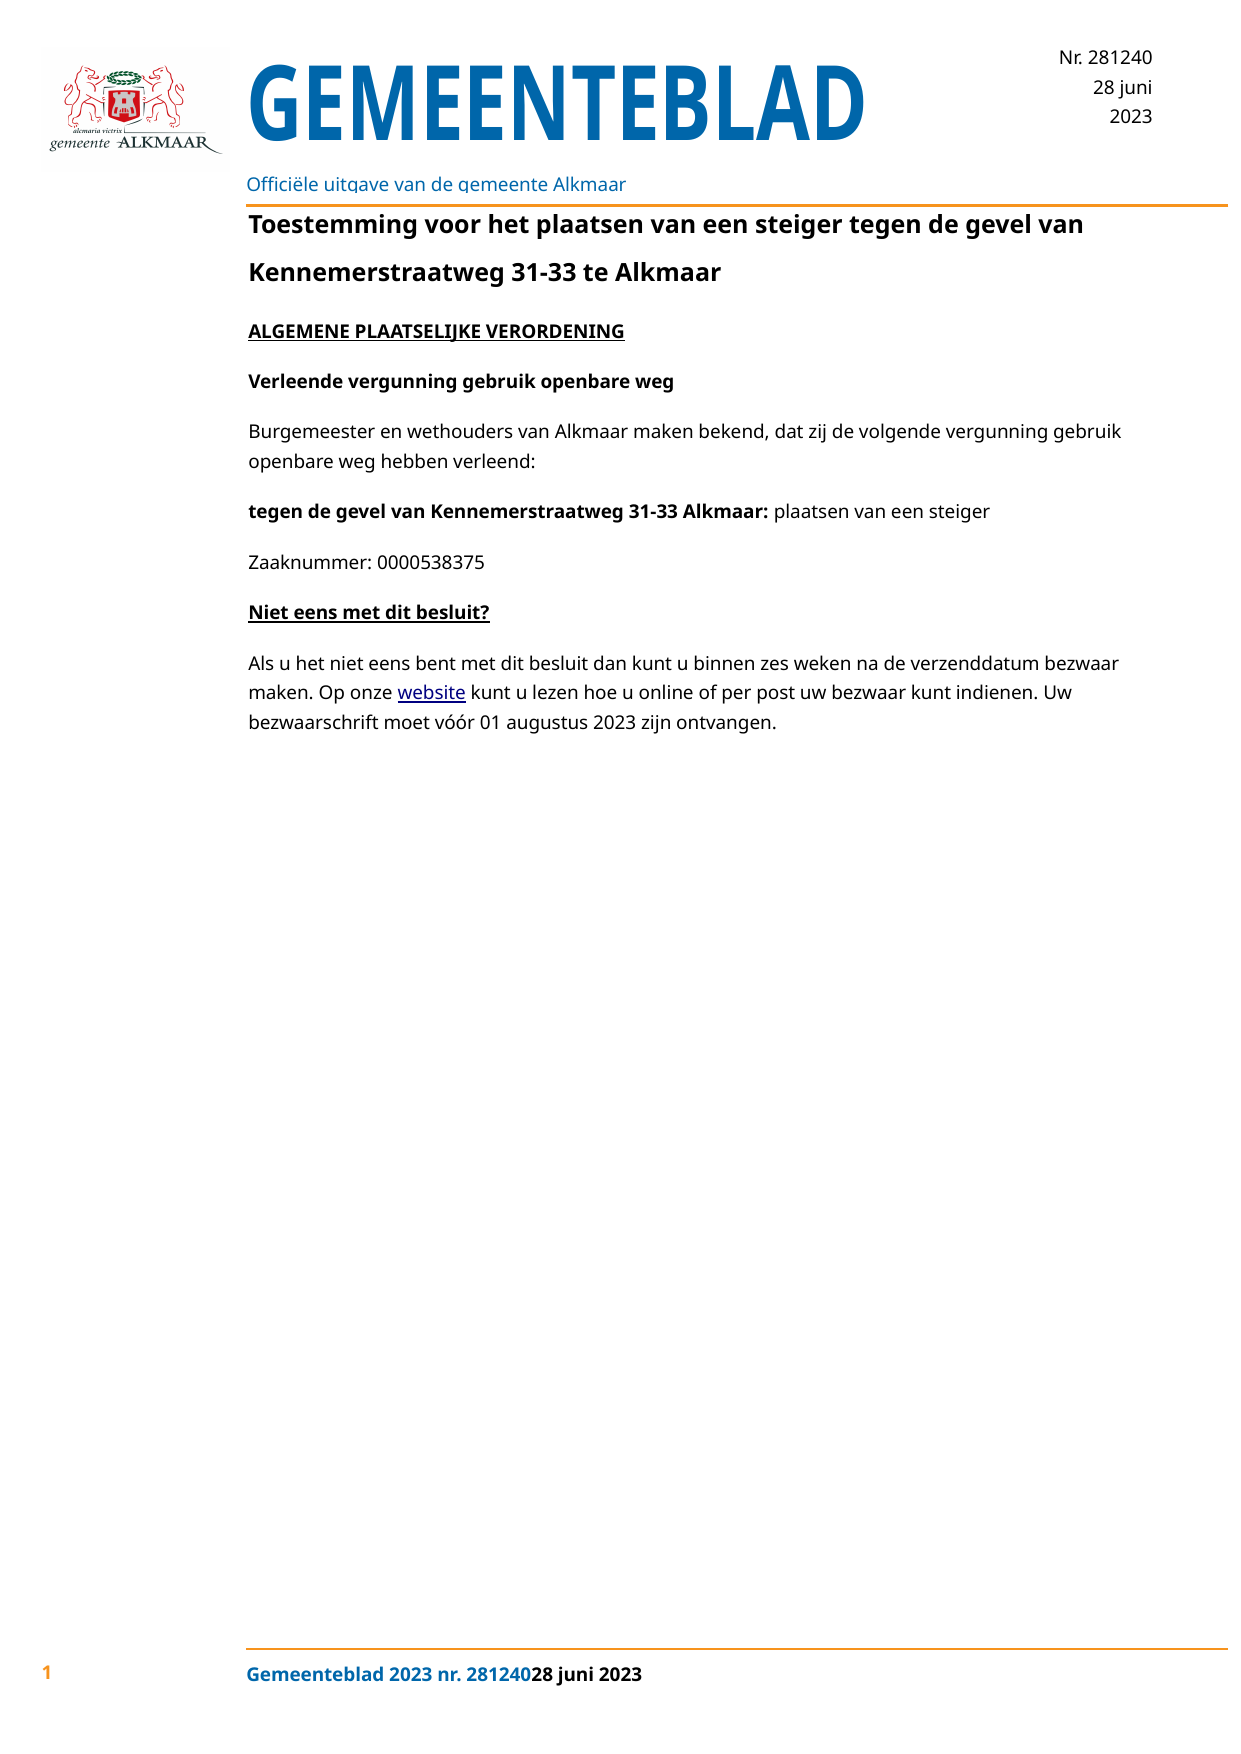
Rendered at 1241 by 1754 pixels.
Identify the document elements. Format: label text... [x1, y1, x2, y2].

picture [41, 47, 231, 172]
text tegen de gevel van Kennemerstraatweg 31-33 Alkmaar: plaatsen van een steiger [248, 499, 1152, 524]
text ALGEMENE PLAATSELIJKE VERORDENING [248, 318, 1152, 344]
text Niet eens met dit besluit? [248, 599, 1152, 625]
text Burgemeester en wethouders van Alkmaar maken bekend, dat zij de volgende vergunning gebruik openbare weg hebben verleend: [248, 419, 1152, 474]
text Toestemming voor het plaatsen van een steiger tegen de gevel van Kennemerstraatweg 31-33 te Alkmaar [248, 207, 1152, 288]
text Zaaknummer: 0000538375 [248, 549, 1152, 575]
text Als u het niet eens bent met dit besluit dan kunt u binnen zes weken na de verzenddatum bezwaar maken. Op onze website kunt u lezen hoe u online of per post uw bezwaar kunt indienen. Uw bezwaarschrift moet vóór 01 augustus 2023 zijn ontvangen. [248, 650, 1152, 735]
text Verleende vergunning gebruik openbare weg [248, 368, 1152, 394]
